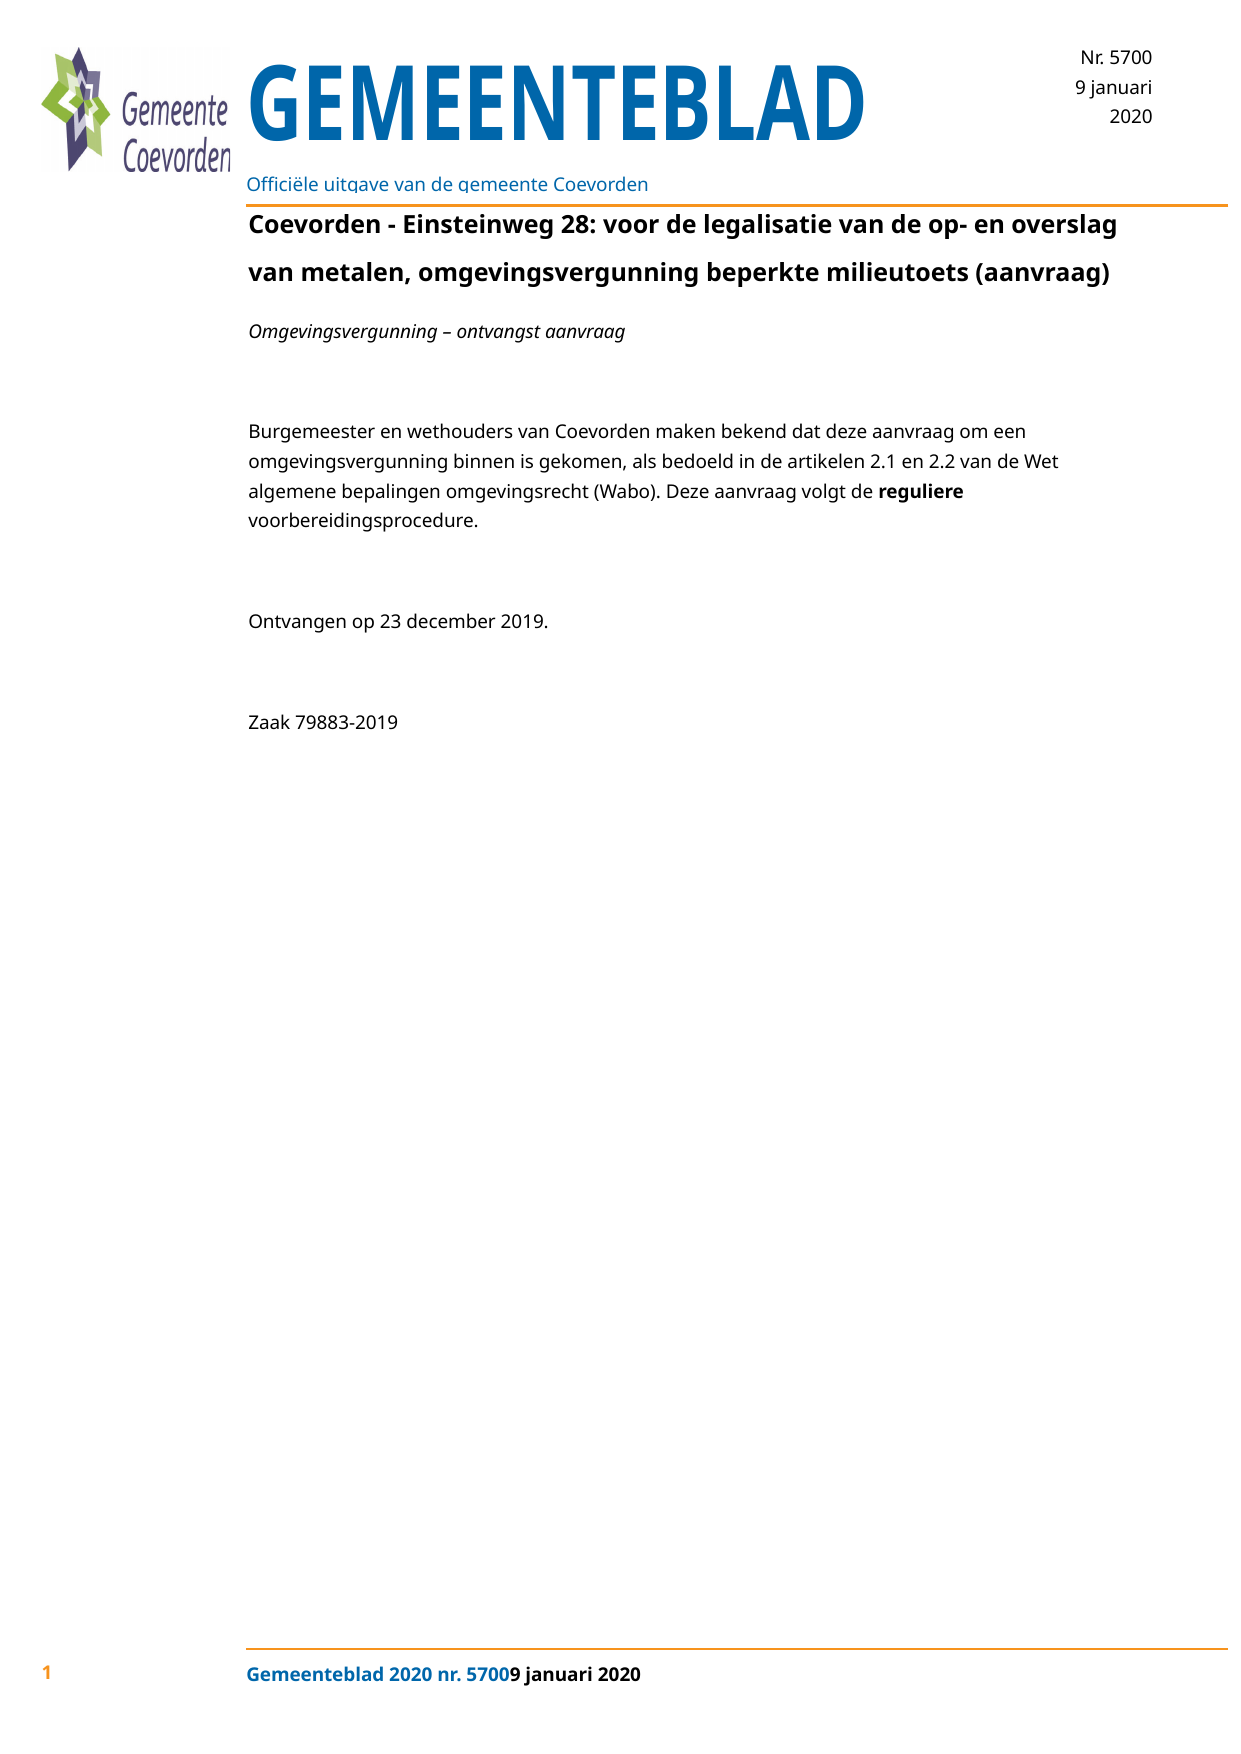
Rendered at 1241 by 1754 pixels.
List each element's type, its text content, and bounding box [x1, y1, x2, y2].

text Ontvangen op 23 december 2019. [248, 608, 1152, 634]
text Coevorden - Einsteinweg 28: voor de legalisatie van de op- en overslag van metalen, omgevingsvergunning beperkte milieutoets (aanvraag) [248, 207, 1152, 288]
text Zaak 79883-2019 [248, 709, 1152, 735]
picture [41, 47, 231, 172]
text Omgevingsvergunning – ontvangst aanvraag [248, 318, 1152, 344]
text Burgemeester en wethouders van Coevorden maken bekend dat deze aanvraag om een omgevingsvergunning binnen is gekomen, als bedoeld in de artikelen 2.1 en 2.2 van de Wet algemene bepalingen omgevingsrecht (Wabo). Deze aanvraag volgt de reguliere voorbereidingsprocedure. [248, 419, 1152, 533]
